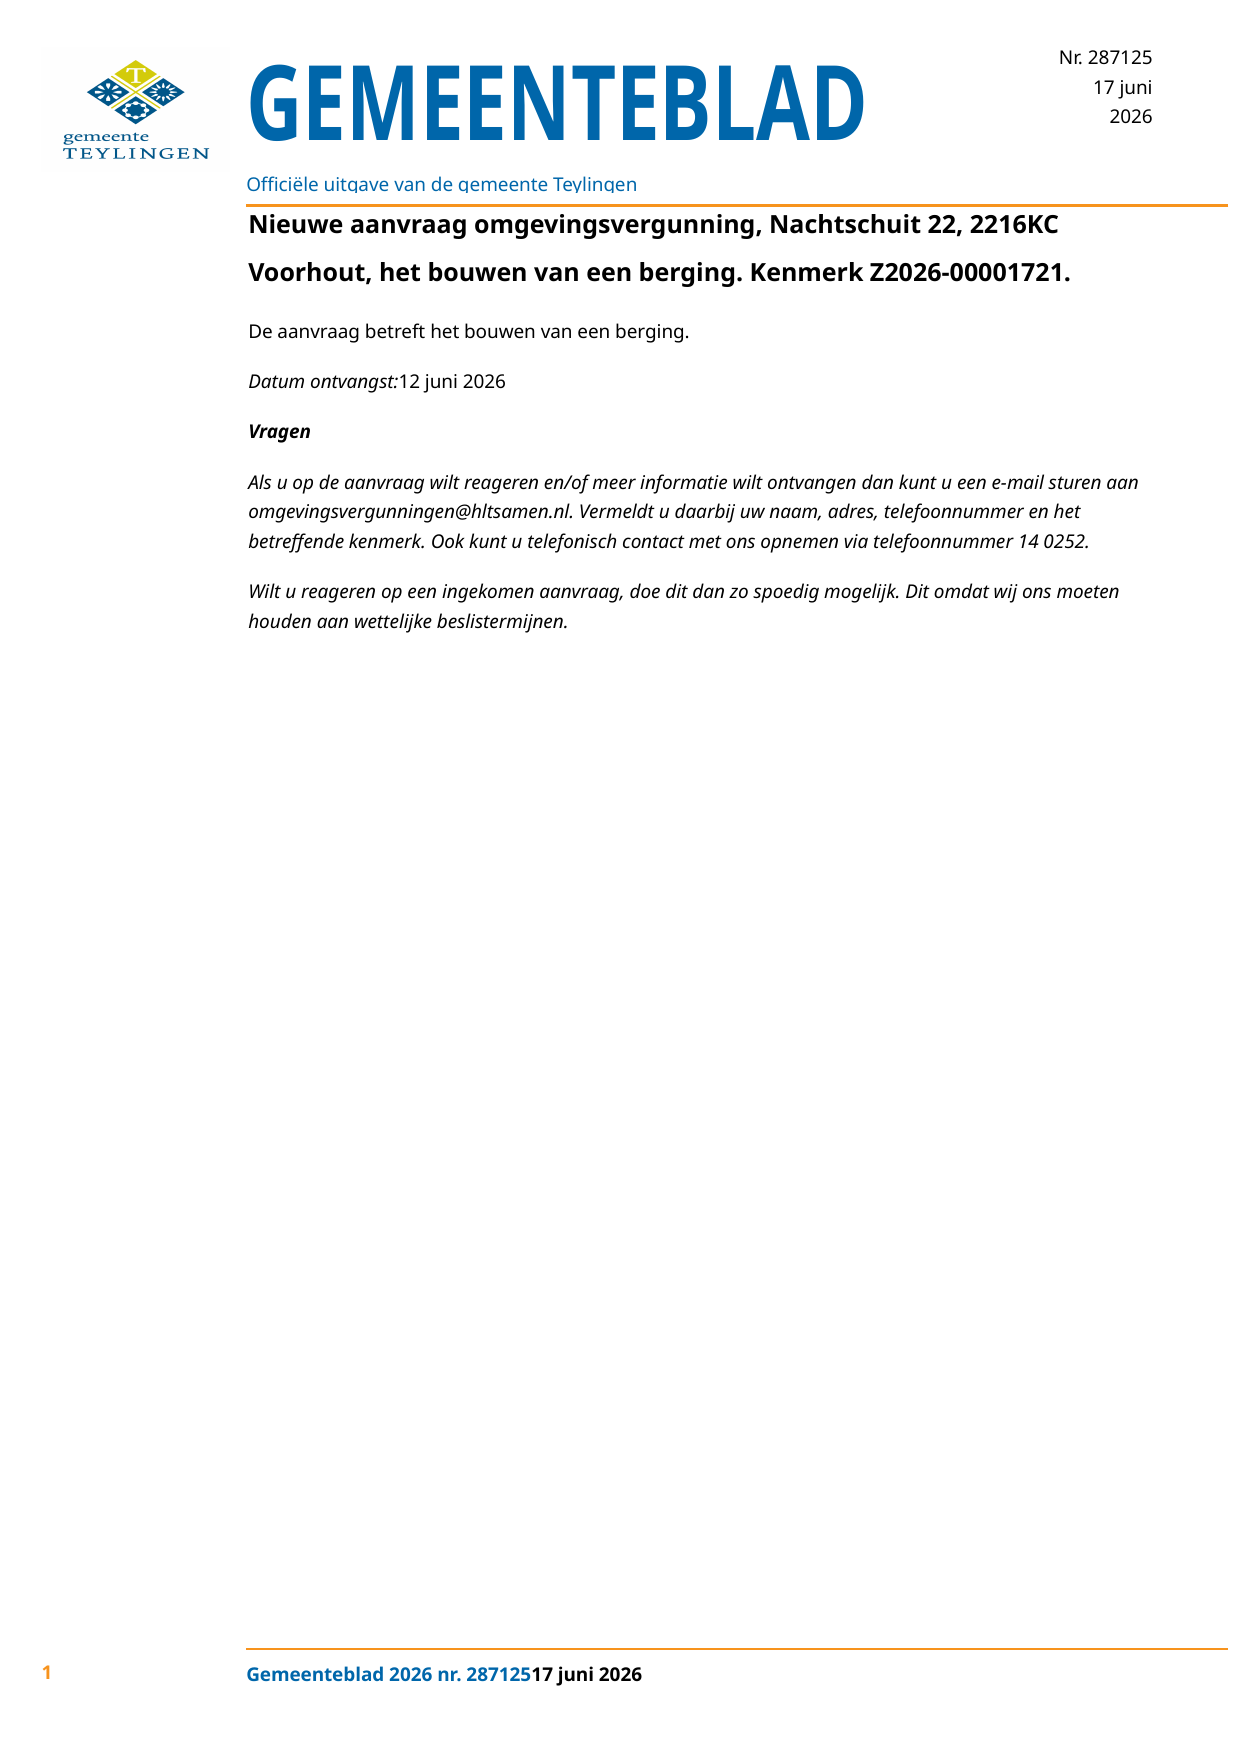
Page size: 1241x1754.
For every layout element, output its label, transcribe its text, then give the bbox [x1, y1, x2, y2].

text Wilt u reageren op een ingekomen aanvraag, doe dit dan zo spoedig mogelijk. Dit omdat wij ons moeten houden aan wettelijke beslistermijnen. [248, 579, 1152, 634]
text Nieuwe aanvraag omgevingsvergunning, Nachtschuit 22, 2216KC Voorhout, het bouwen van een berging. Kenmerk Z2026-00001721. [248, 207, 1152, 288]
text Als u op de aanvraag wilt reageren en/of meer informatie wilt ontvangen dan kunt u een e-mail sturen aan omgevingsvergunningen@hltsamen.nl. Vermeldt u daarbij uw naam, adres, telefoonnummer en het betreffende kenmerk. Ook kunt u telefonisch contact met ons opnemen via telefoonnummer 14 0252. [248, 469, 1152, 554]
text De aanvraag betreft het bouwen van een berging. [248, 318, 1152, 344]
text Vragen [248, 419, 1152, 444]
picture [41, 47, 231, 172]
text Datum ontvangst:12 juni 2026 [248, 368, 1152, 394]
